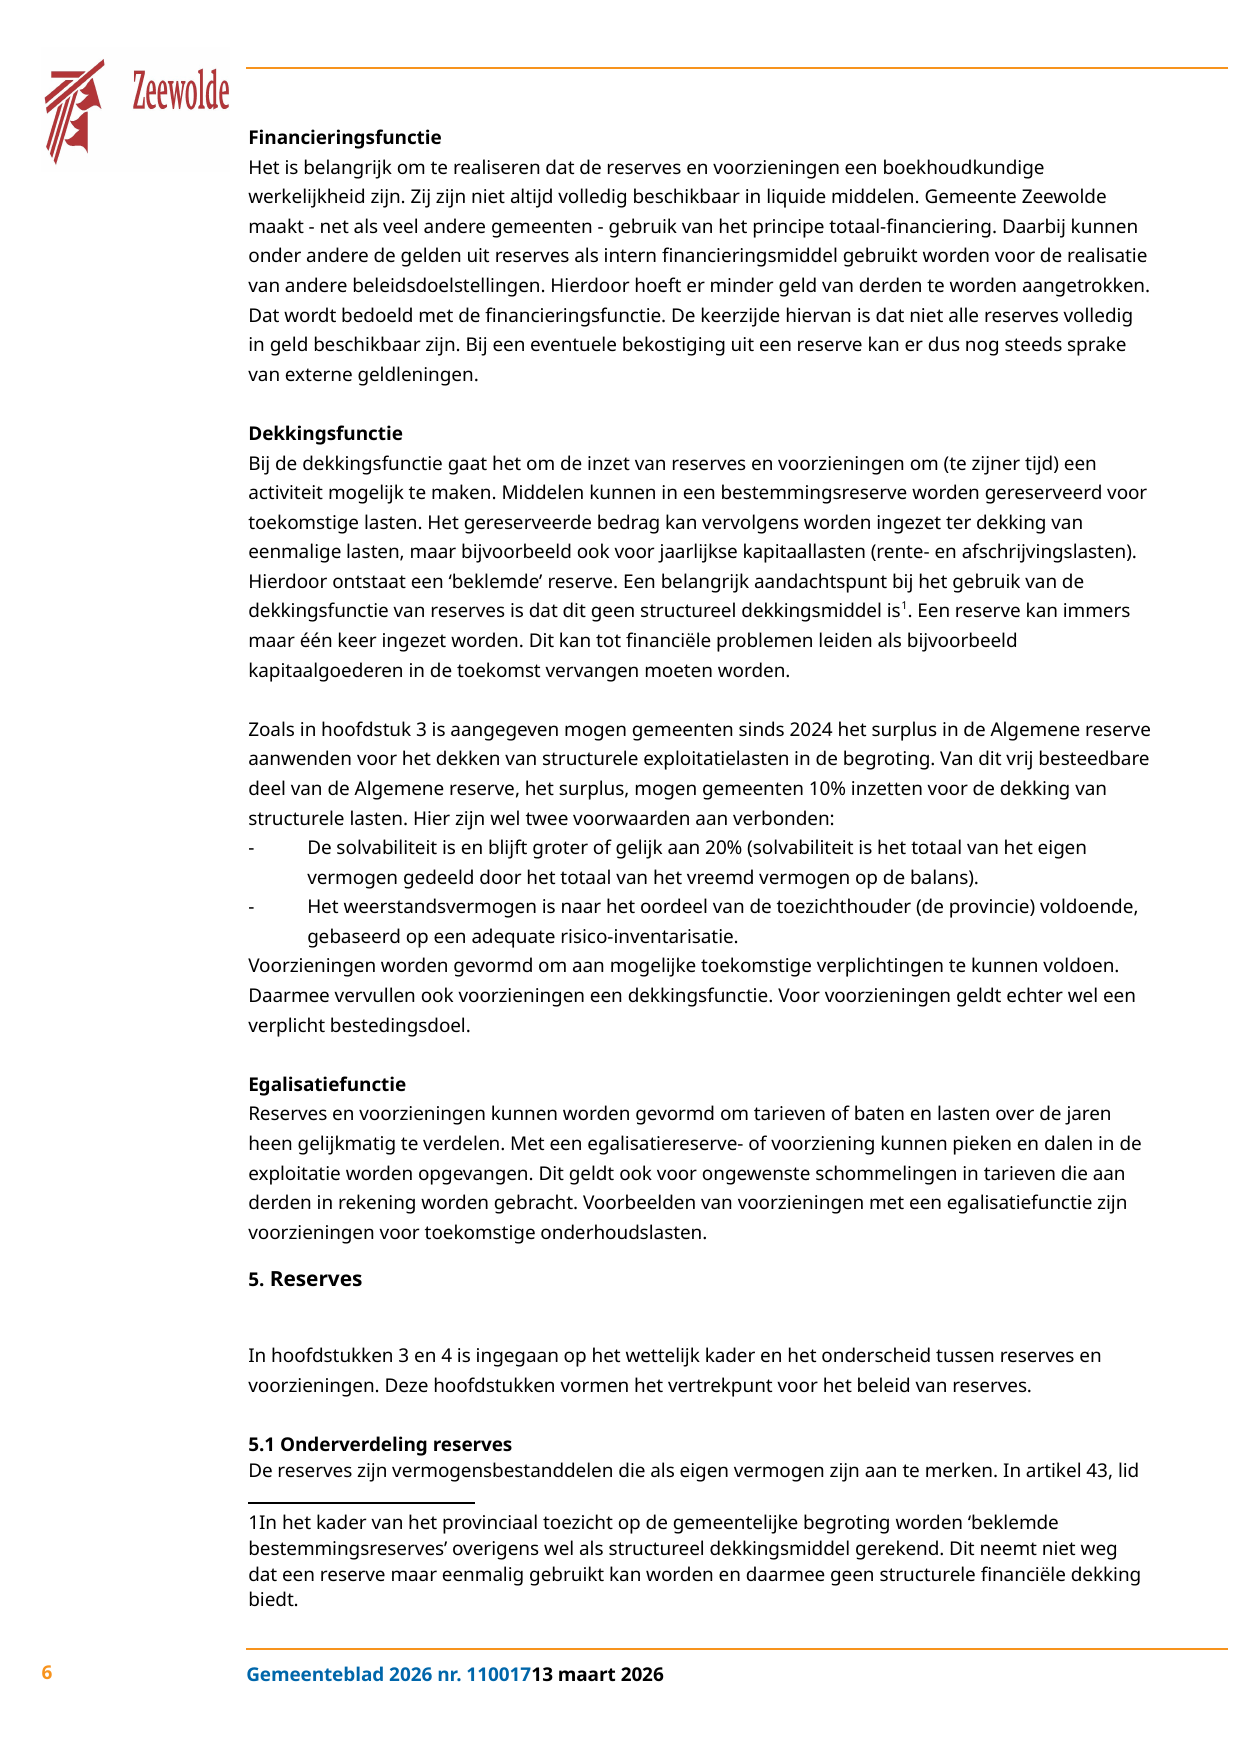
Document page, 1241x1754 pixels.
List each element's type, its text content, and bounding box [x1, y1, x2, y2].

text 5. Reserves [248, 1264, 1152, 1293]
text In het kader van het provinciaal toezicht op de gemeentelijke begroting worden ‘beklemde bestemmingsreserves’ overigens wel als structureel dekkingsmiddel gerekend. Dit neemt niet weg dat een reserve maar eenmalig gebruikt kan worden en daarmee geen structurele financiële dekking biedt. [248, 1509, 1152, 1612]
text Het is belangrijk om te realiseren dat de reserves en voorzieningen een boekhoudkundige werkelijkheid zijn. Zij zijn niet altijd volledig beschikbaar in liquide middelen. Gemeente Zeewolde maakt - net als veel andere gemeenten - gebruik van het principe totaal-financiering. Daarbij kunnen onder andere de gelden uit reserves als intern financieringsmiddel gebruikt worden voor de realisatie van andere beleidsdoelstellingen. Hierdoor hoeft er minder geld van derden te worden aangetrokken. Dat wordt bedoeld met de financieringsfunctie. De keerzijde hiervan is dat niet alle reserves volledig in geld beschikbaar zijn. Bij een eventuele bekostiging uit een reserve kan er dus nog steeds sprake van externe geldleningen. [248, 154, 1152, 387]
list De solvabiliteit is en blijft groter of gelijk aan 20% (solvabiliteit is het totaal van het eigen vermogen gedeeld door het totaal van het vreemd vermogen op de balans). [248, 834, 1152, 890]
text De reserves zijn vermogensbestanddelen die als eigen vermogen zijn aan te merken. In artikel 43, lid [248, 1457, 1152, 1482]
text In hoofdstukken 3 en 4 is ingegaan op het wettelijk kader en het onderscheid tussen reserves en voorzieningen. Deze hoofdstukken vormen het vertrekpunt voor het beleid van reserves. [248, 1342, 1152, 1398]
text Egalisatiefunctie [248, 1071, 1152, 1097]
text Zoals in hoofdstuk 3 is aangegeven mogen gemeenten sinds 2024 het surplus in de Algemene reserve aanwenden voor het dekken van structurele exploitatielasten in de begroting. Van dit vrij besteedbare deel van de Algemene reserve, het surplus, mogen gemeenten 10% inzetten voor de dekking van structurele lasten. Hier zijn wel twee voorwaarden aan verbonden: [248, 716, 1152, 831]
text Dekkingsfunctie [248, 420, 1152, 446]
list Het weerstandsvermogen is naar het oordeel van de toezichthouder (de provincie) voldoende, gebaseerd op een adequate risico-inventarisatie. [248, 893, 1152, 949]
text Reserves en voorzieningen kunnen worden gevormd om tarieven of baten en lasten over de jaren heen gelijkmatig te verdelen. Met een egalisatiereserve- of voorziening kunnen pieken en dalen in de exploitatie worden opgevangen. Dit geldt ook voor ongewenste schommelingen in tarieven die aan derden in rekening worden gebracht. Voorbeelden van voorzieningen met een egalisatiefunctie zijn voorzieningen voor toekomstige onderhoudslasten. [248, 1101, 1152, 1245]
text Voorzieningen worden gevormd om aan mogelijke toekomstige verplichtingen te kunnen voldoen. Daarmee vervullen ook voorzieningen een dekkingsfunctie. Voor voorzieningen geldt echter wel een verplicht bestedingsdoel. [248, 953, 1152, 1038]
picture [41, 47, 231, 172]
text Financieringsfunctie [248, 124, 1152, 150]
text 5.1 Onderverdeling reserves [248, 1431, 1152, 1457]
text Bij de dekkingsfunctie gaat het om de inzet van reserves en voorzieningen om (te zijner tijd) een activiteit mogelijk te maken. Middelen kunnen in een bestemmingsreserve worden gereserveerd voor toekomstige lasten. Het gereserveerde bedrag kan vervolgens worden ingezet ter dekking van eenmalige lasten, maar bijvoorbeeld ook voor jaarlijkse kapitaallasten (rente- en afschrijvingslasten). Hierdoor ontstaat een ‘beklemde’ reserve. Een belangrijk aandachtspunt bij het gebruik van de dekkingsfunctie van reserves is dat dit geen structureel dekkingsmiddel is. Een reserve kan immers maar één keer ingezet worden. Dit kan tot financiële problemen leiden als bijvoorbeeld kapitaalgoederen in de toekomst vervangen moeten worden. [248, 450, 1152, 683]
